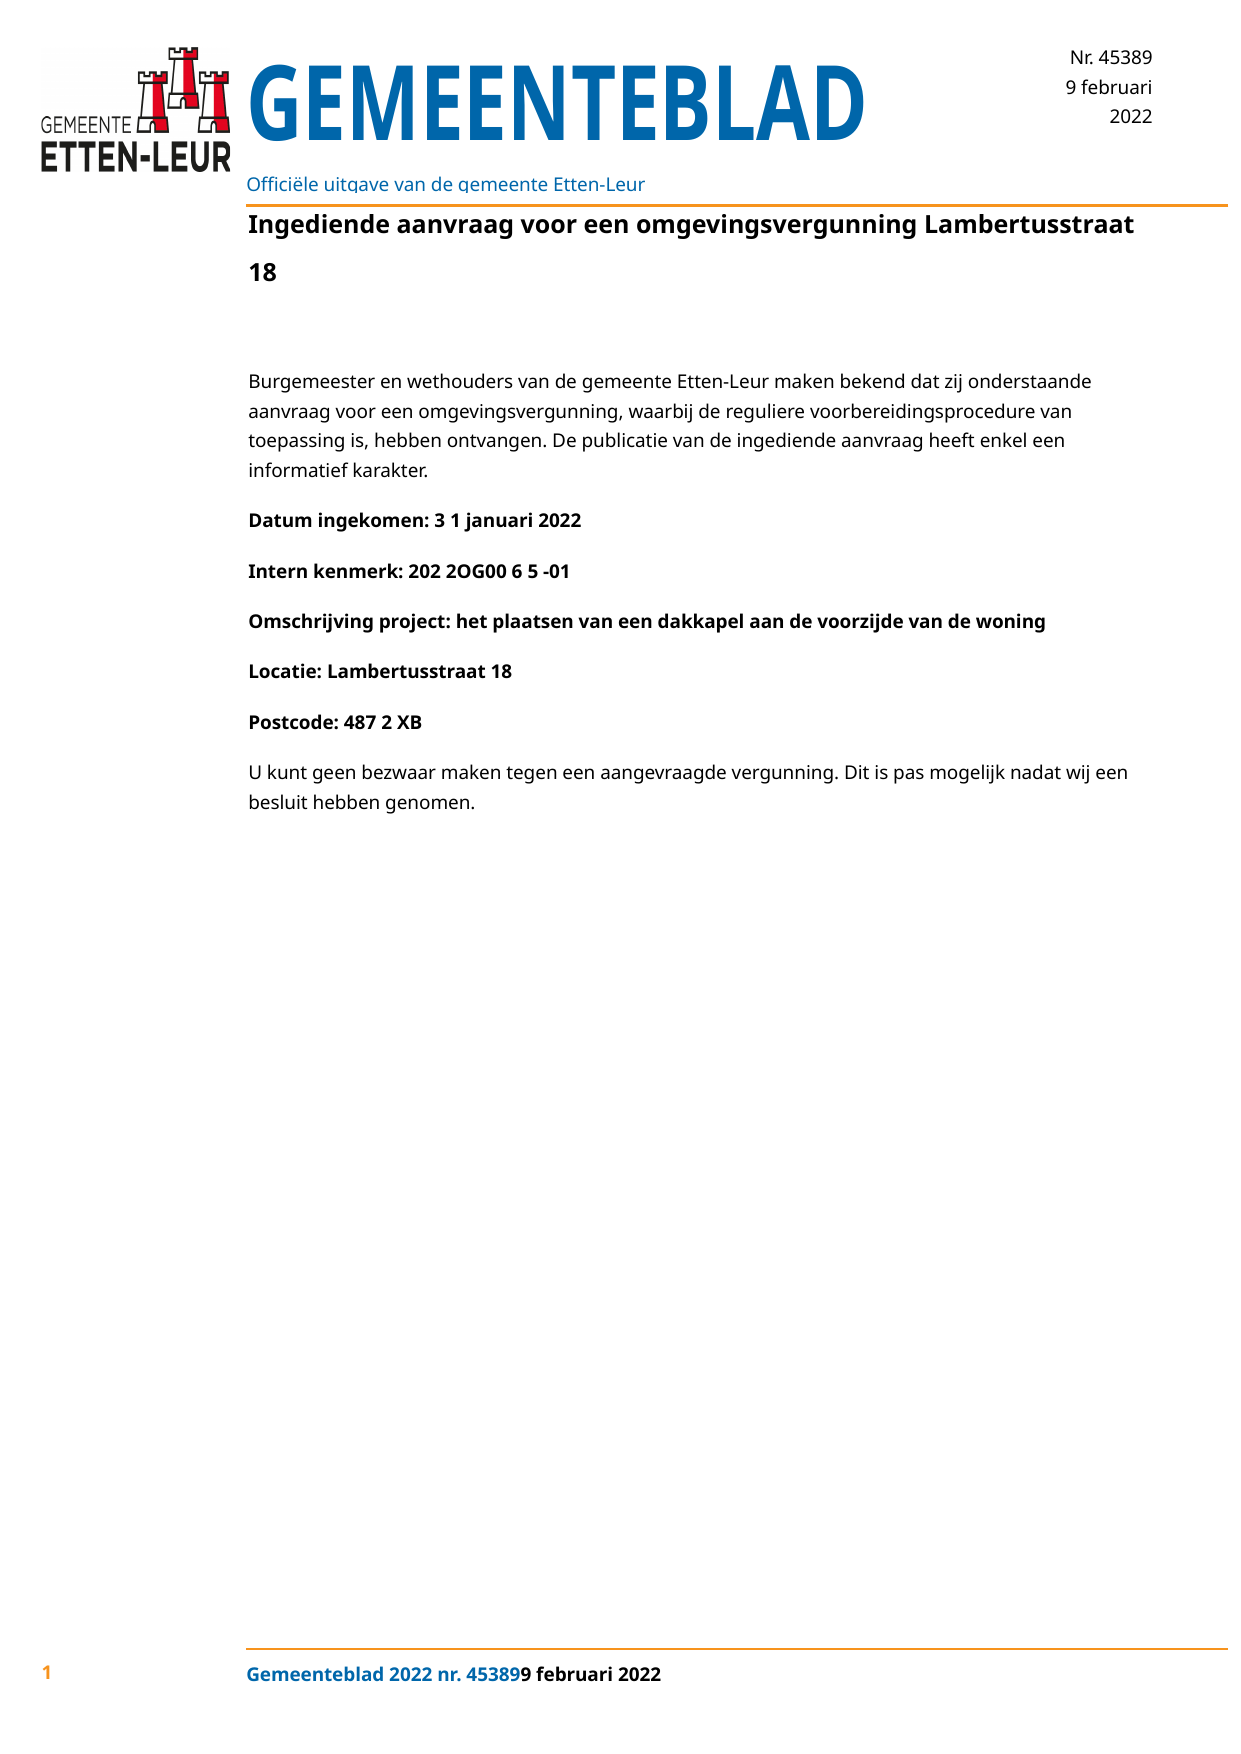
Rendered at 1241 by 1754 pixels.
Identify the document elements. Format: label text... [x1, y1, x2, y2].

text Burgemeester en wethouders van de gemeente Etten-Leur maken bekend dat zij onderstaande aanvraag voor een omgevingsvergunning, waarbij de reguliere voorbereidingsprocedure van toepassing is, hebben ontvangen. De publicatie van de ingediende aanvraag heeft enkel een informatief karakter. [248, 368, 1152, 483]
picture [41, 47, 231, 172]
text Locatie: Lambertusstraat 18 [248, 659, 1152, 684]
text Ingediende aanvraag voor een omgevingsvergunning Lambertusstraat 18 [248, 207, 1152, 288]
text Intern kenmerk: 202 2OG00 6 5 -01 [248, 558, 1152, 584]
text U kunt geen bezwaar maken tegen een aangevraagde vergunning. Dit is pas mogelijk nadat wij een besluit hebben genomen. [248, 759, 1152, 815]
text Omschrijving project: het plaatsen van een dakkapel aan de voorzijde van de woning [248, 608, 1152, 634]
text Postcode: 487 2 XB [248, 709, 1152, 735]
text Datum ingekomen: 3 1 januari 2022 [248, 507, 1152, 533]
